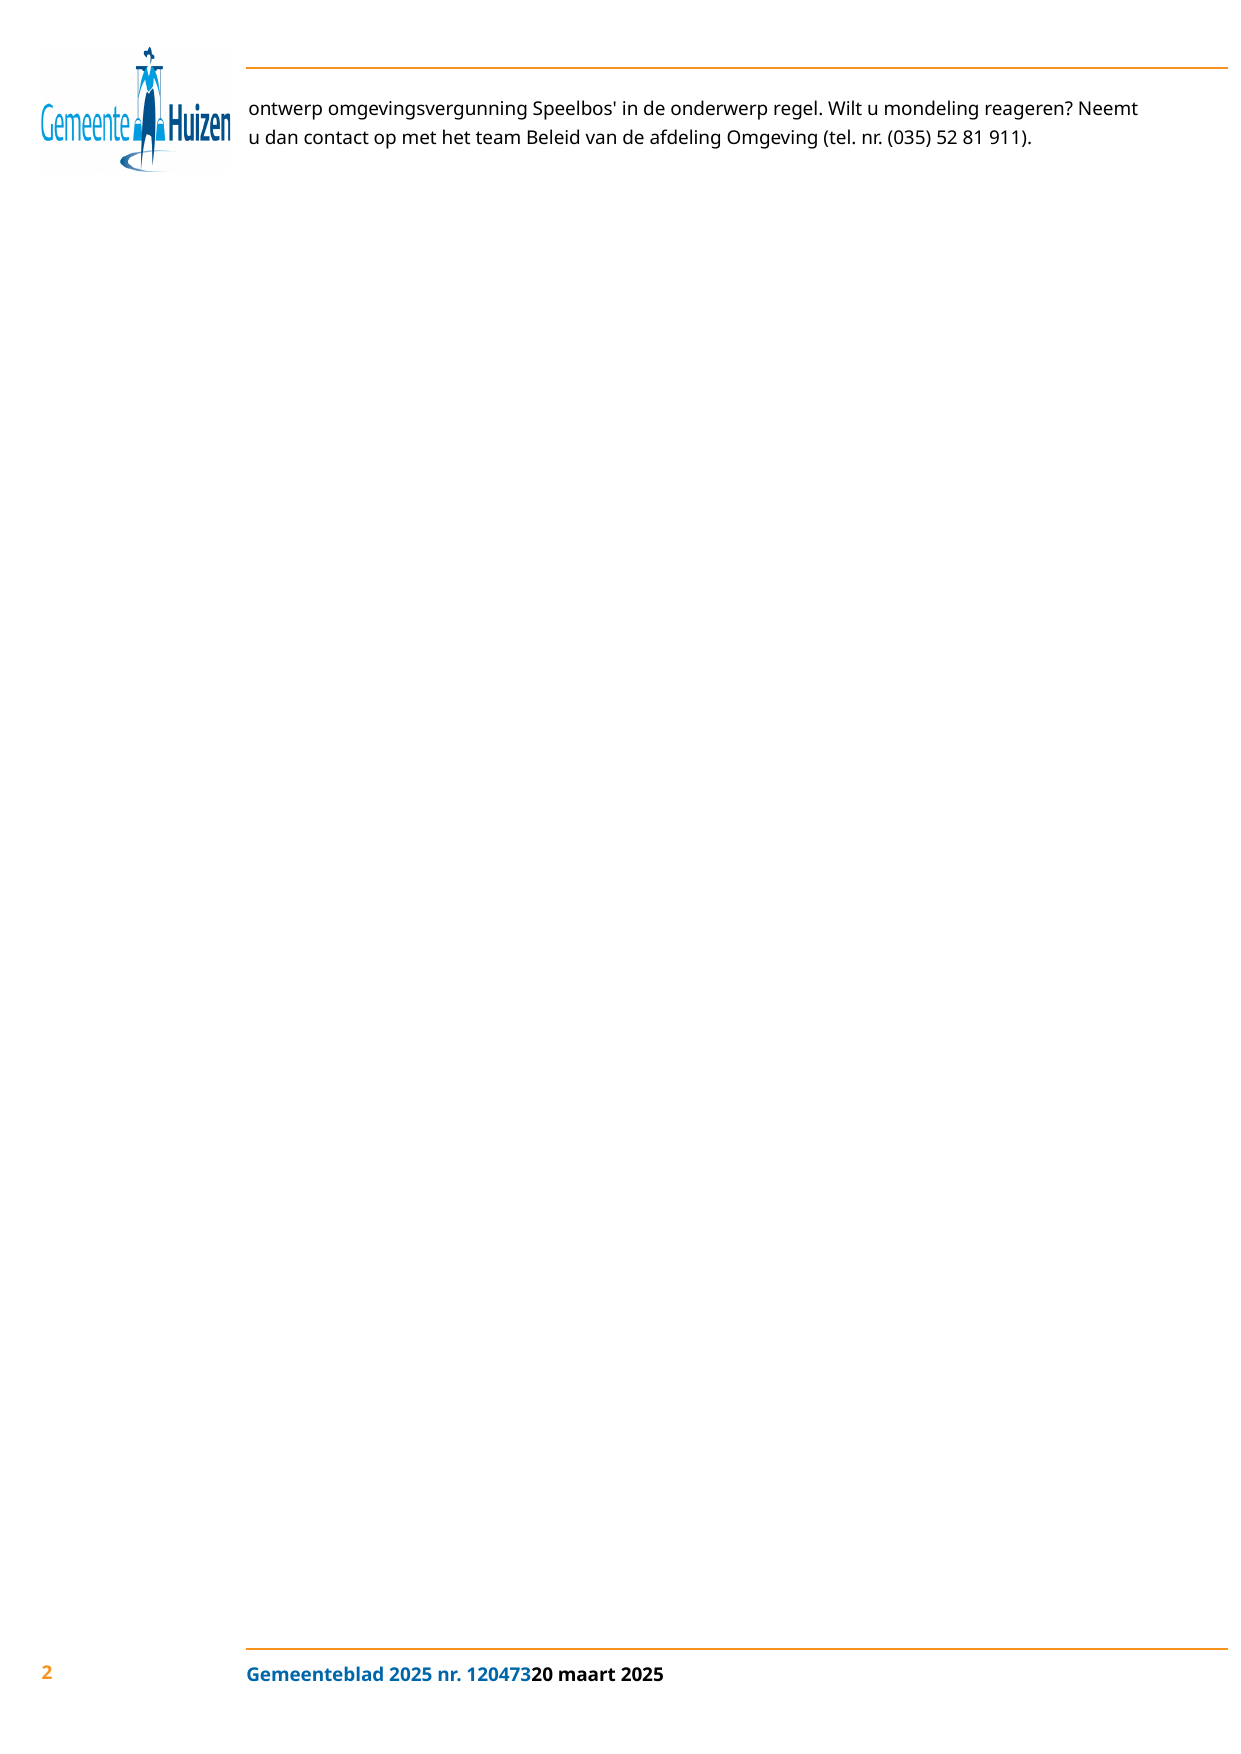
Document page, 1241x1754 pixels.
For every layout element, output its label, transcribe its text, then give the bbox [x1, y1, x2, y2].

picture [41, 47, 231, 172]
text ontwerp omgevingsvergunning Speelbos' in de onderwerp regel. Wilt u mondeling reageren? Neemt u dan contact op met het team Beleid van de afdeling Omgeving (tel. nr. (035) 52 81 911). [248, 95, 1152, 150]
